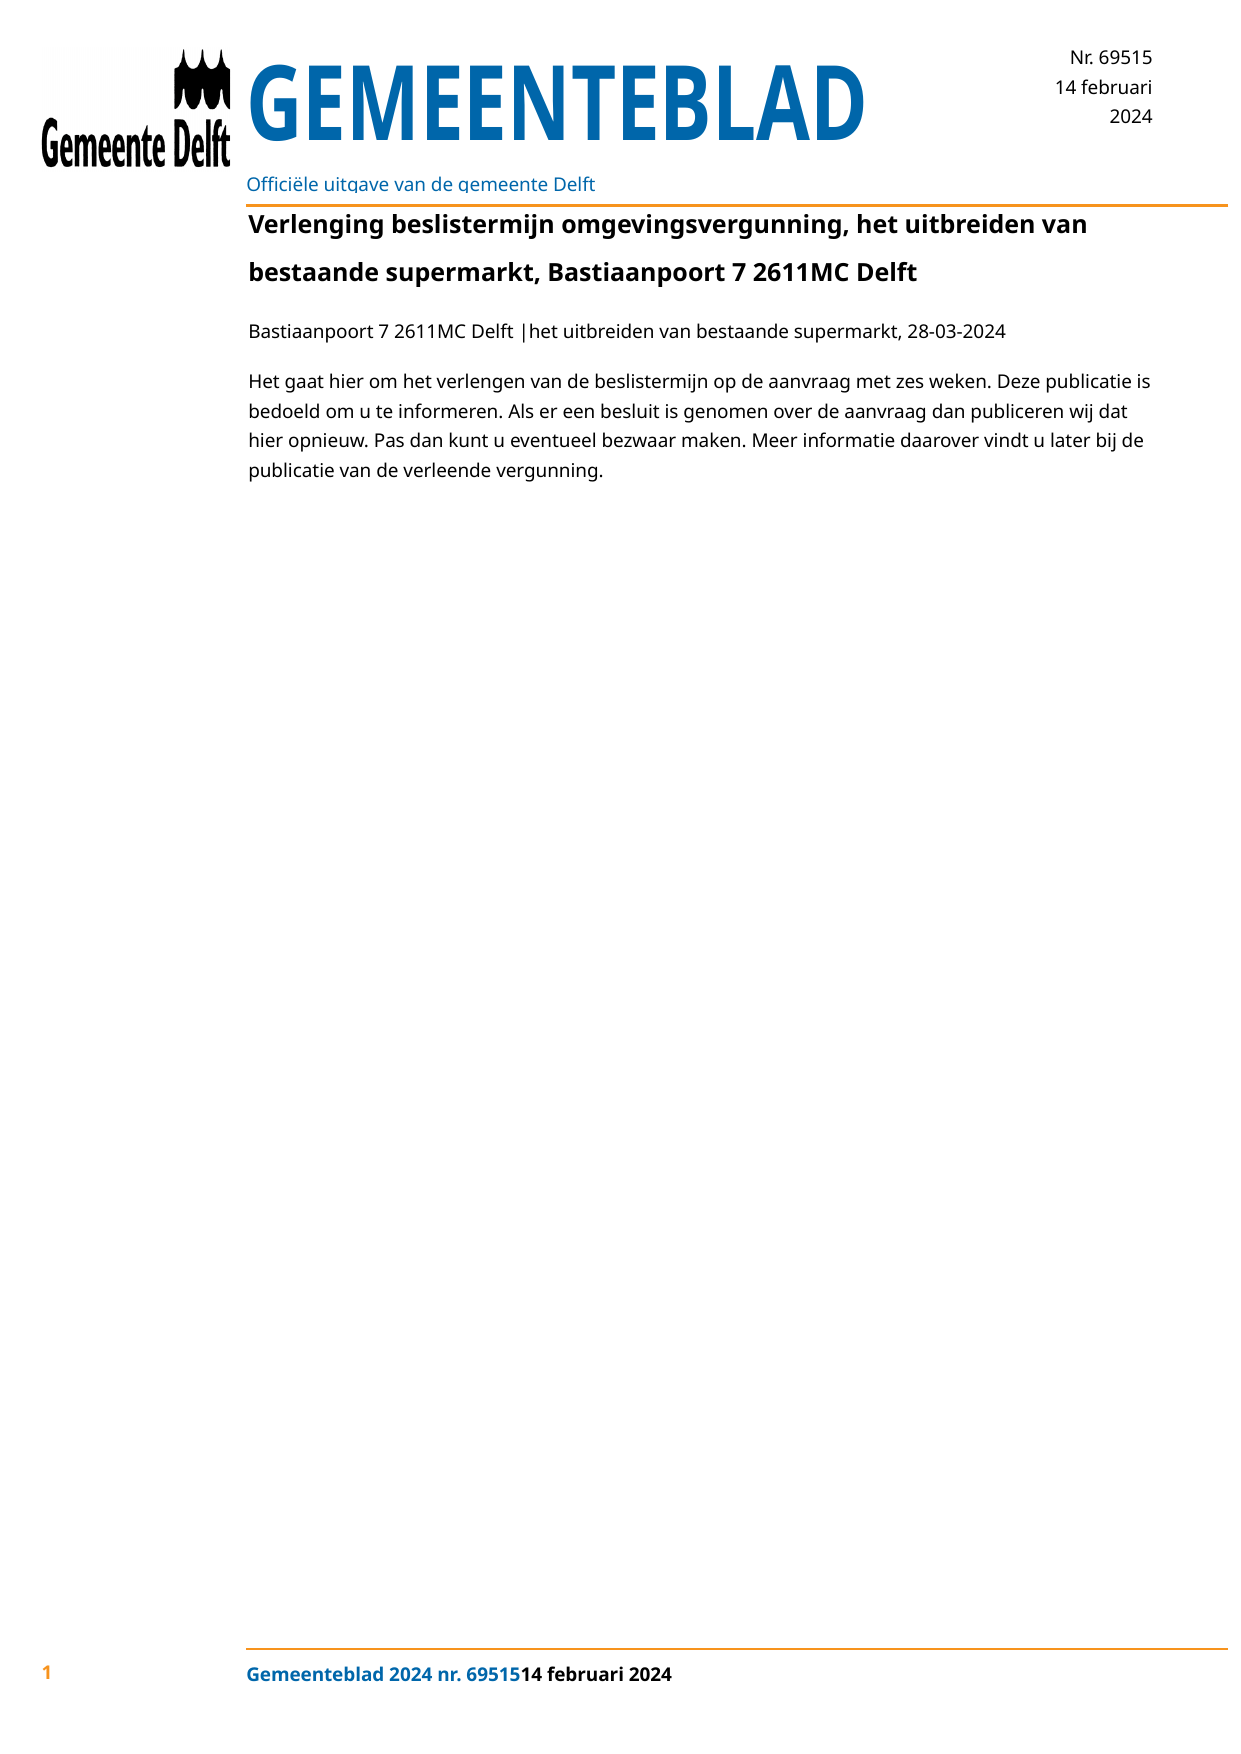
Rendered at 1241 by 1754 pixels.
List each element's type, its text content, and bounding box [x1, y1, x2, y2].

text Het gaat hier om het verlengen van de beslistermijn op de aanvraag met zes weken. Deze publicatie is bedoeld om u te informeren. Als er een besluit is genomen over de aanvraag dan publiceren wij dat hier opnieuw. Pas dan kunt u eventueel bezwaar maken. Meer informatie daarover vindt u later bij de publicatie van de verleende vergunning. [248, 368, 1152, 483]
text Verlenging beslistermijn omgevingsvergunning, het uitbreiden van bestaande supermarkt, Bastiaanpoort 7 2611MC Delft [248, 207, 1152, 288]
picture [41, 47, 231, 172]
text Bastiaanpoort 7 2611MC Delft |het uitbreiden van bestaande supermarkt, 28-03-2024 [248, 318, 1152, 344]
